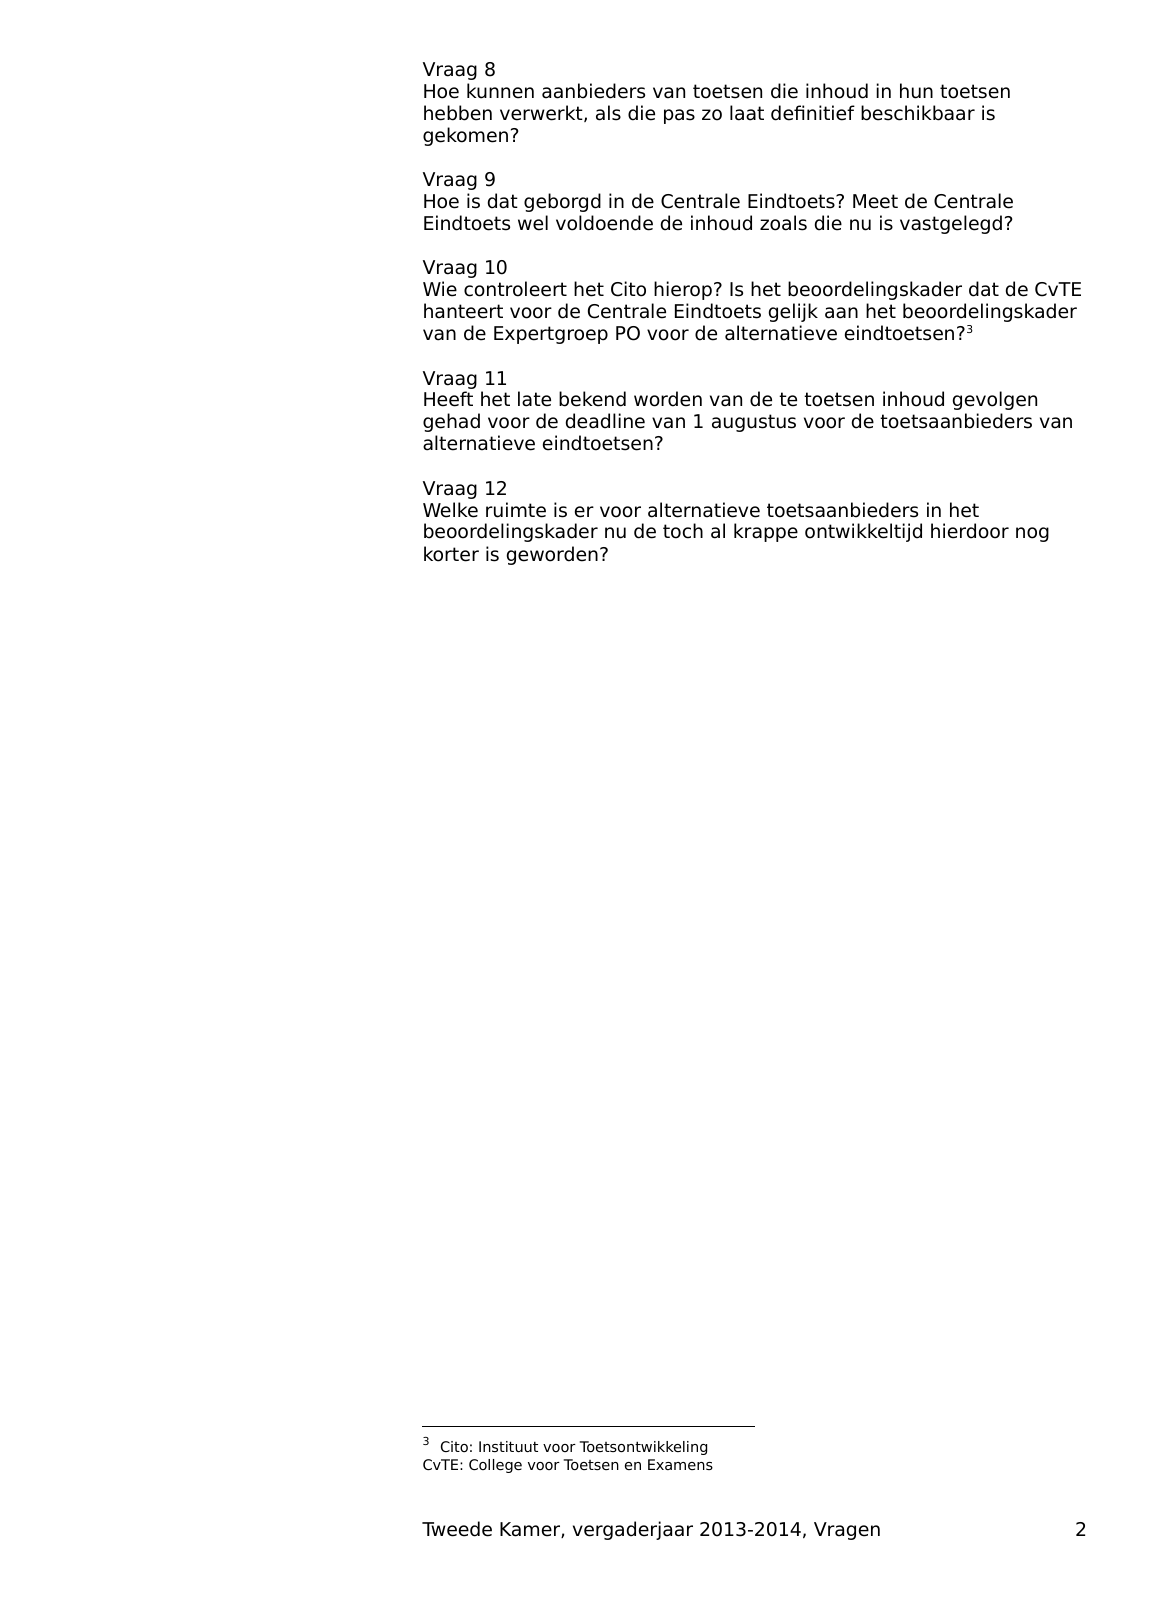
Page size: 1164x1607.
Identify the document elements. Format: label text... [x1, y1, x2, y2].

text CvTE: College voor Toetsen en Examens [422, 1457, 1087, 1474]
text Vraag 12 [422, 477, 1087, 499]
text Welke ruimte is er voor alternatieve toetsaanbieders in het beoordelingskader nu de toch al krappe ontwikkeltijd hierdoor nog korter is geworden? [422, 499, 1087, 565]
text Hoe kunnen aanbieders van toetsen die inhoud in hun toetsen hebben verwerkt, als die pas zo laat definitief beschikbaar is gekomen? [422, 81, 1087, 147]
text Cito: Instituut voor Toetsontwikkeling [422, 1435, 1087, 1457]
text Wie controleert het Cito hierop? Is het beoordelingskader dat de CvTE hanteert voor de Centrale Eindtoets gelijk aan het beoordelingskader van de Expertgroep PO voor de alternatieve eindtoetsen? [422, 279, 1087, 345]
text Vraag 9 [422, 169, 1087, 191]
text Vraag 10 [422, 257, 1087, 279]
text Vraag 11 [422, 367, 1087, 389]
text Hoe is dat geborgd in de Centrale Eindtoets? Meet de Centrale Eindtoets wel voldoende de inhoud zoals die nu is vastgelegd? [422, 191, 1087, 235]
text Heeft het late bekend worden van de te toetsen inhoud gevolgen gehad voor de deadline van 1 augustus voor de toetsaanbieders van alternatieve eindtoetsen? [422, 389, 1087, 455]
text Vraag 8 [422, 59, 1087, 81]
